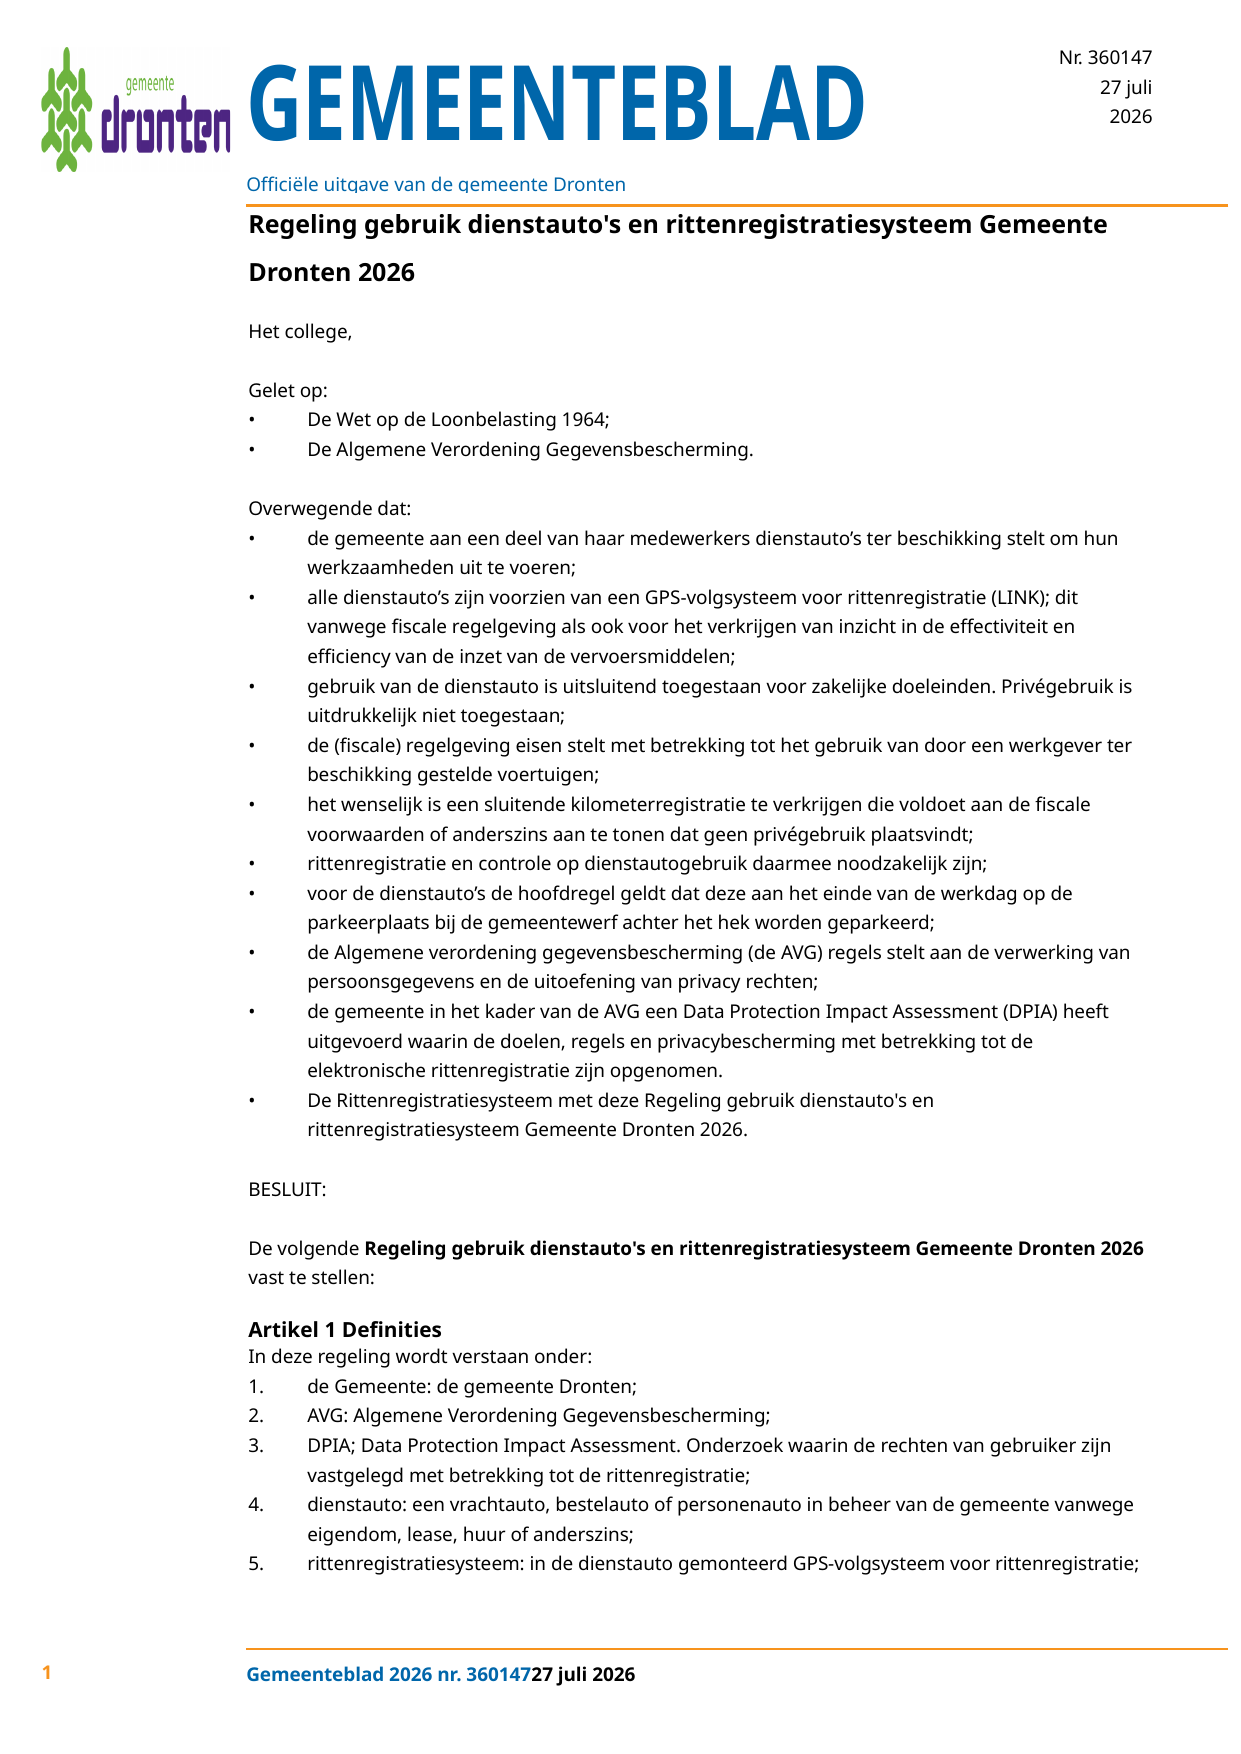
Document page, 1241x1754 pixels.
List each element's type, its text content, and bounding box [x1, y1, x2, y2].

list DPIA; Data Protection Impact Assessment. Onderzoek waarin de rechten van gebruiker zijn vastgelegd met betrekking tot de rittenregistratie; [248, 1432, 1152, 1487]
text Het college, [248, 318, 1152, 344]
list de Gemeente: de gemeente Dronten; [248, 1373, 1152, 1399]
list de Algemene verordening gegevensbescherming (de AVG) regels stelt aan de verwerking van persoonsgegevens en de uitoefening van privacy rechten; [248, 939, 1152, 994]
text De volgende Regeling gebruik dienstauto's en rittenregistratiesysteem Gemeente Dronten 2026 vast te stellen: [248, 1235, 1152, 1290]
list het wenselijk is een sluitende kilometerregistratie te verkrijgen die voldoet aan de fiscale voorwaarden of anderszins aan te tonen dat geen privégebruik plaatsvindt; [248, 791, 1152, 847]
list de (fiscale) regelgeving eisen stelt met betrekking tot het gebruik van door een werkgever ter beschikking gestelde voertuigen; [248, 732, 1152, 787]
text In deze regeling wordt verstaan onder: [248, 1343, 1152, 1369]
list de gemeente in het kader van de AVG een Data Protection Impact Assessment (DPIA) heeft uitgevoerd waarin de doelen, regels en privacybescherming met betrekking tot de elektronische rittenregistratie zijn opgenomen. [248, 998, 1152, 1083]
picture [41, 47, 231, 172]
list De Rittenregistratiesysteem met deze Regeling gebruik dienstauto's en rittenregistratiesysteem Gemeente Dronten 2026. [248, 1087, 1152, 1142]
text Overwegende dat: [248, 495, 1152, 521]
text Gelet op: [248, 377, 1152, 403]
list rittenregistratiesysteem: in de dienstauto gemonteerd GPS-volgsysteem voor rittenregistratie; [248, 1551, 1152, 1576]
text Artikel 1 Definities [248, 1315, 1152, 1343]
text BESLUIT: [248, 1176, 1152, 1202]
list AVG: Algemene Verordening Gegevensbescherming; [248, 1403, 1152, 1428]
list De Algemene Verordening Gegevensbescherming. [248, 436, 1152, 462]
list de gemeente aan een deel van haar medewerkers dienstauto’s ter beschikking stelt om hun werkzaamheden uit te voeren; [248, 525, 1152, 580]
list alle dienstauto’s zijn voorzien van een GPS-volgsysteem voor rittenregistratie (LINK); dit vanwege fiscale regelgeving als ook voor het verkrijgen van inzicht in de effectiviteit en efficiency van de inzet van de vervoersmiddelen; [248, 584, 1152, 669]
list voor de dienstauto’s de hoofdregel geldt dat deze aan het einde van de werkdag op de parkeerplaats bij de gemeentewerf achter het hek worden geparkeerd; [248, 880, 1152, 935]
list gebruik van de dienstauto is uitsluitend toegestaan voor zakelijke doeleinden. Privégebruik is uitdrukkelijk niet toegestaan; [248, 673, 1152, 728]
list De Wet op de Loonbelasting 1964; [248, 407, 1152, 432]
text Regeling gebruik dienstauto's en rittenregistratiesysteem Gemeente Dronten 2026 [248, 207, 1152, 288]
list dienstauto: een vrachtauto, bestelauto of personenauto in beheer van de gemeente vanwege eigendom, lease, huur of anderszins; [248, 1491, 1152, 1547]
list rittenregistratie en controle op dienstautogebruik daarmee noodzakelijk zijn; [248, 850, 1152, 876]
